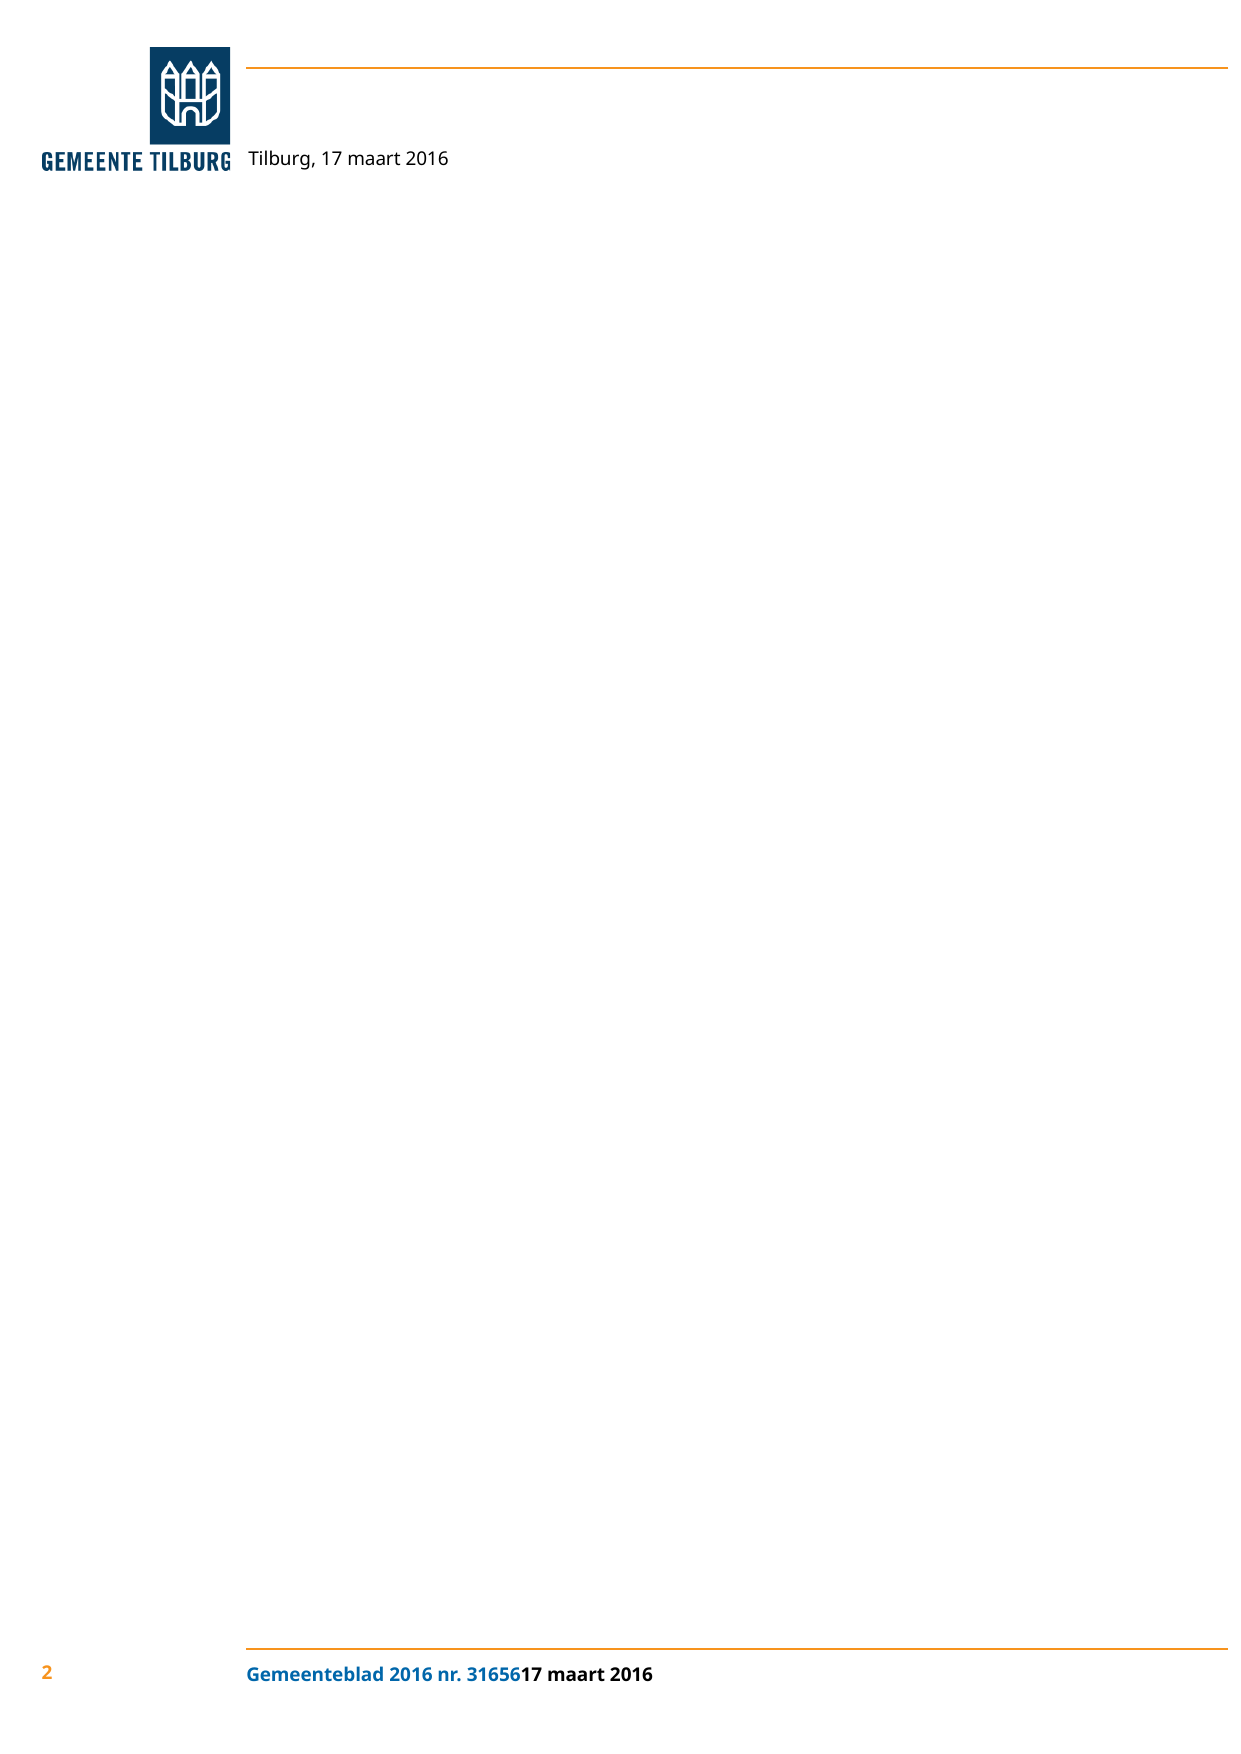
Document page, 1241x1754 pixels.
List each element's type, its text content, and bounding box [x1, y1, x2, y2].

text Tilburg, 17 maart 2016 [248, 145, 1152, 171]
picture [41, 47, 231, 172]
